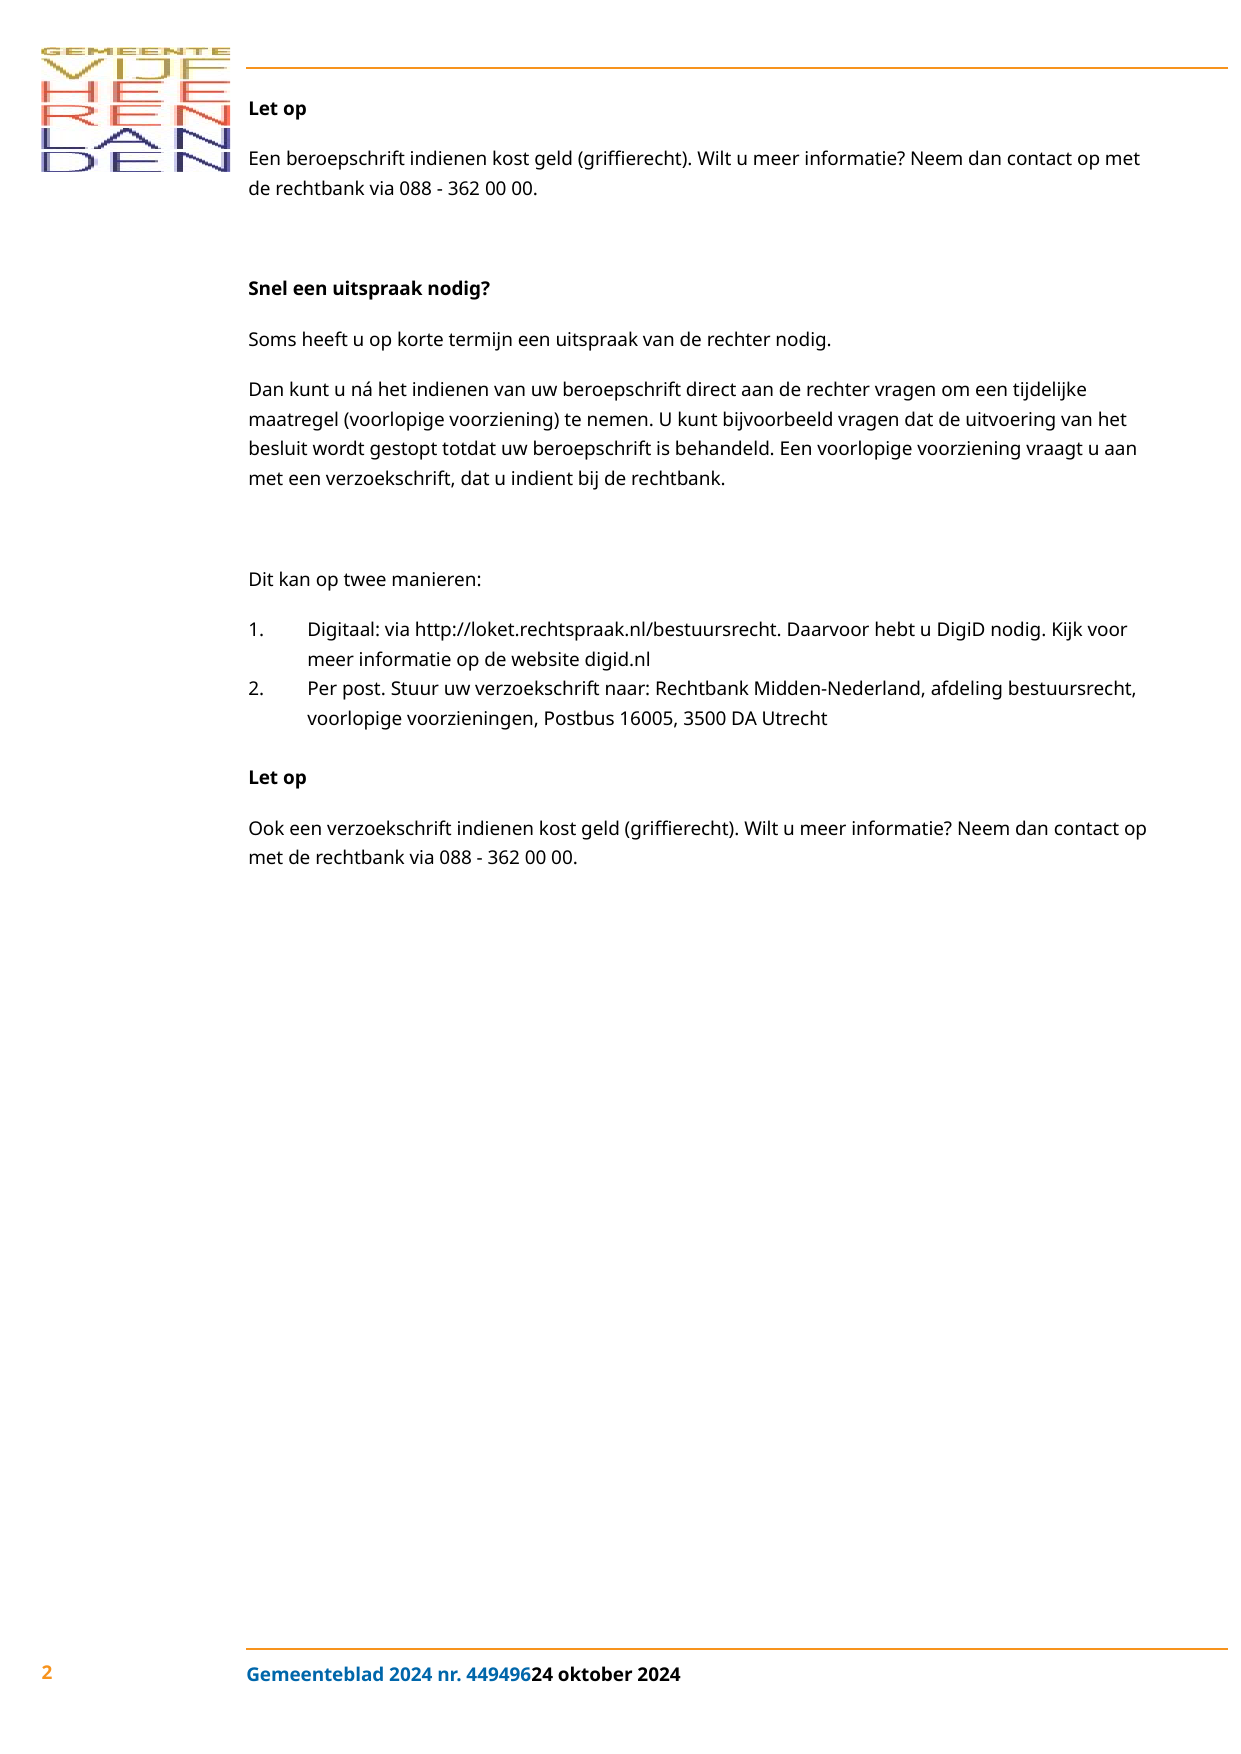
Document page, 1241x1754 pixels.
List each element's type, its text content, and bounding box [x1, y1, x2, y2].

picture [41, 47, 231, 172]
text Dit kan op twee manieren: [248, 566, 1152, 592]
text Ook een verzoekschrift indienen kost geld (griffierecht). Wilt u meer informatie? Neem dan contact op met de rechtbank via 088 - 362 00 00. [248, 815, 1152, 870]
list Per post. Stuur uw verzoekschrift naar: Rechtbank Midden-Nederland, afdeling bestuursrecht, voorlopige voorzieningen, Postbus 16005, 3500 DA Utrecht [248, 676, 1152, 731]
text Een beroepschrift indienen kost geld (griffierecht). Wilt u meer informatie? Neem dan contact op met de rechtbank via 088 - 362 00 00. [248, 145, 1152, 201]
text Snel een uitspraak nodig? [248, 276, 1152, 301]
text Let op [248, 95, 1152, 121]
text Dan kunt u ná het indienen van uw beroepschrift direct aan de rechter vragen om een tijdelijke maatregel (voorlopige voorziening) te nemen. U kunt bijvoorbeeld vragen dat de uitvoering van het besluit wordt gestopt totdat uw beroepschrift is behandeld. Een voorlopige voorziening vraagt u aan met een verzoekschrift, dat u indient bij de rechtbank. [248, 376, 1152, 491]
list Digitaal: via http://loket.rechtspraak.nl/bestuursrecht. Daarvoor hebt u DigiD nodig. Kijk voor meer informatie op de website digid.nl [248, 616, 1152, 672]
text Let op [248, 764, 1152, 790]
text Soms heeft u op korte termijn een uitspraak van de rechter nodig. [248, 326, 1152, 352]
